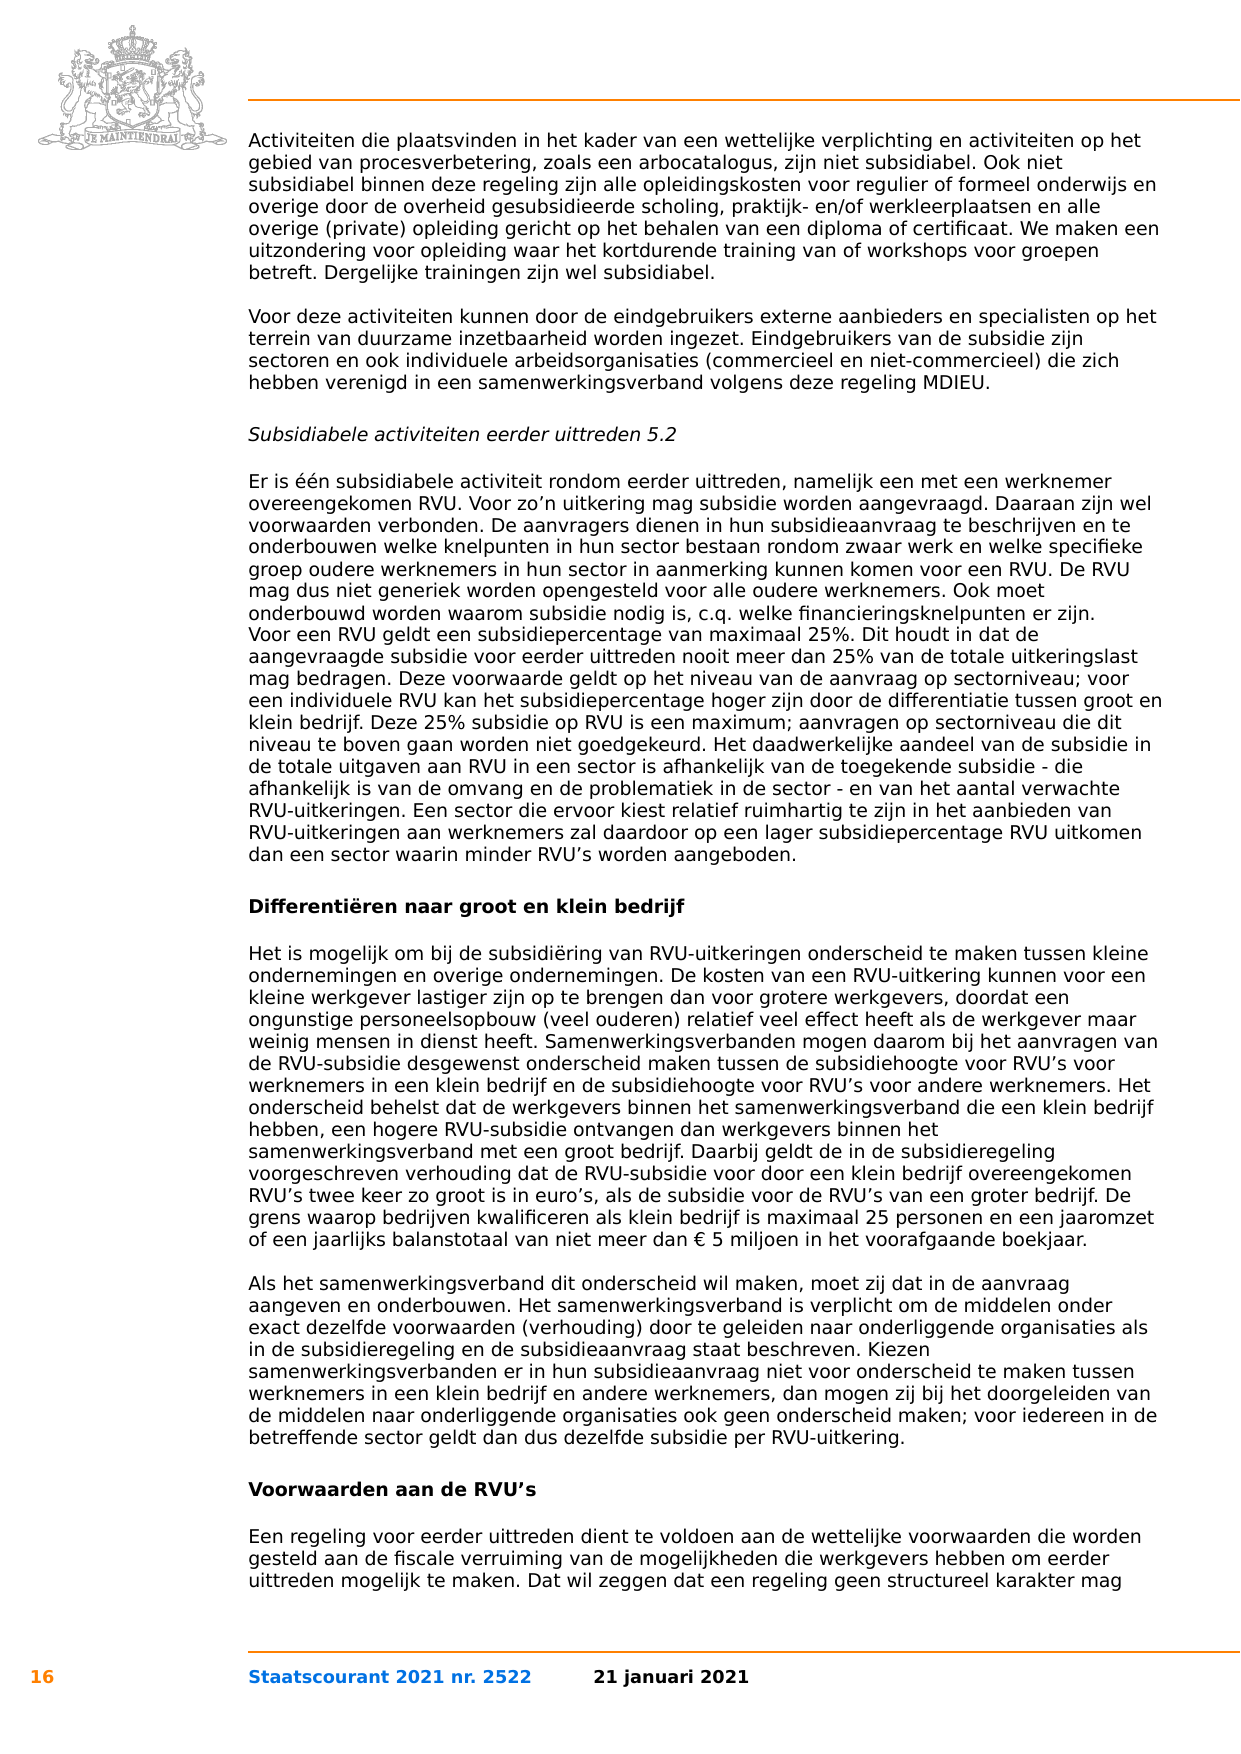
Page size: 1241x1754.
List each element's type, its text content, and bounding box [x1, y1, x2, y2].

text Er is één subsidiabele activiteit rondom eerder uittreden, namelijk een met een werknemer overeengekomen RVU. Voor zo’n uitkering mag subsidie worden aangevraagd. Daaraan zijn wel voorwaarden verbonden. De aanvragers dienen in hun subsidieaanvraag te beschrijven en te onderbouwen welke knelpunten in hun sector bestaan rondom zwaar werk en welke specifieke groep oudere werknemers in hun sector in aanmerking kunnen komen voor een RVU. De RVU mag dus niet generiek worden opengesteld voor alle oudere werknemers. Ook moet onderbouwd worden waarom subsidie nodig is, c.q. welke financieringsknelpunten er zijn. [248, 471, 1163, 624]
picture [38, 25, 227, 150]
subtitle Subsidiabele activiteiten eerder uittreden 5.2 [248, 423, 1163, 446]
subtitle Differentiëren naar groot en klein bedrijf [248, 896, 1163, 918]
text Een regeling voor eerder uittreden dient te voldoen aan de wettelijke voorwaarden die worden gesteld aan de fiscale verruiming van de mogelijkheden die werkgevers hebben om eerder uittreden mogelijk te maken. Dat wil zeggen dat een regeling geen structureel karakter mag [248, 1526, 1163, 1591]
text Voor een RVU geldt een subsidiepercentage van maximaal 25%. Dit houdt in dat de aangevraagde subsidie voor eerder uittreden nooit meer dan 25% van de totale uitkeringslast mag bedragen. Deze voorwaarde geldt op het niveau van de aanvraag op sectorniveau; voor een individuele RVU kan het subsidiepercentage hoger zijn door de differentiatie tussen groot en klein bedrijf. Deze 25% subsidie op RVU is een maximum; aanvragen op sectorniveau die dit niveau te boven gaan worden niet goedgekeurd. Het daadwerkelijke aandeel van de subsidie in de totale uitgaven aan RVU in een sector is afhankelijk van de toegekende subsidie - die afhankelijk is van de omvang en de problematiek in de sector - en van het aantal verwachte RVU-uitkeringen. Een sector die ervoor kiest relatief ruimhartig te zijn in het aanbieden van RVU-uitkeringen aan werknemers zal daardoor op een lager subsidiepercentage RVU uitkomen dan een sector waarin minder RVU’s worden aangeboden. [248, 624, 1163, 866]
text Voor deze activiteiten kunnen door de eindgebruikers externe aanbieders en specialisten op het terrein van duurzame inzetbaarheid worden ingezet. Eindgebruikers van de subsidie zijn sectoren en ook individuele arbeidsorganisaties (commercieel en niet-commercieel) die zich hebben verenigd in een samenwerkingsverband volgens deze regeling MDIEU. [248, 306, 1163, 393]
text Activiteiten die plaatsvinden in het kader van een wettelijke verplichting en activiteiten op het gebied van procesverbetering, zoals een arbocatalogus, zijn niet subsidiabel. Ook niet subsidiabel binnen deze regeling zijn alle opleidingskosten voor regulier of formeel onderwijs en overige door de overheid gesubsidieerde scholing, praktijk- en/of werkleerplaatsen en alle overige (private) opleiding gericht op het behalen van een diploma of certificaat. We maken een uitzondering voor opleiding waar het kortdurende training van of workshops voor groepen betreft. Dergelijke trainingen zijn wel subsidiabel. [248, 130, 1163, 284]
text Het is mogelijk om bij de subsidiëring van RVU-uitkeringen onderscheid te maken tussen kleine ondernemingen en overige ondernemingen. De kosten van een RVU-uitkering kunnen voor een kleine werkgever lastiger zijn op te brengen dan voor grotere werkgevers, doordat een ongunstige personeelsopbouw (veel ouderen) relatief veel effect heeft als de werkgever maar weinig mensen in dienst heeft. Samenwerkingsverbanden mogen daarom bij het aanvragen van de RVU-subsidie desgewenst onderscheid maken tussen de subsidiehoogte voor RVU’s voor werknemers in een klein bedrijf en de subsidiehoogte voor RVU’s voor andere werknemers. Het onderscheid behelst dat de werkgevers binnen het samenwerkingsverband die een klein bedrijf hebben, een hogere RVU-subsidie ontvangen dan werkgevers binnen het samenwerkingsverband met een groot bedrijf. Daarbij geldt de in de subsidieregeling voorgeschreven verhouding dat de RVU-subsidie voor door een klein bedrijf overeengekomen RVU’s twee keer zo groot is in euro’s, als de subsidie voor de RVU’s van een groter bedrijf. De grens waarop bedrijven kwalificeren als klein bedrijf is maximaal 25 personen en een jaaromzet of een jaarlijks balanstotaal van niet meer dan € 5 miljoen in het voorafgaande boekjaar. [248, 943, 1163, 1251]
text Als het samenwerkingsverband dit onderscheid wil maken, moet zij dat in de aanvraag aangeven en onderbouwen. Het samenwerkingsverband is verplicht om de middelen onder exact dezelfde voorwaarden (verhouding) door te geleiden naar onderliggende organisaties als in de subsidieregeling en de subsidieaanvraag staat beschreven. Kiezen samenwerkingsverbanden er in hun subsidieaanvraag niet voor onderscheid te maken tussen werknemers in een klein bedrijf en andere werknemers, dan mogen zij bij het doorgeleiden van de middelen naar onderliggende organisaties ook geen onderscheid maken; voor iedereen in de betreffende sector geldt dan dus dezelfde subsidie per RVU-uitkering. [248, 1273, 1163, 1448]
subtitle Voorwaarden aan de RVU’s [248, 1478, 1163, 1501]
